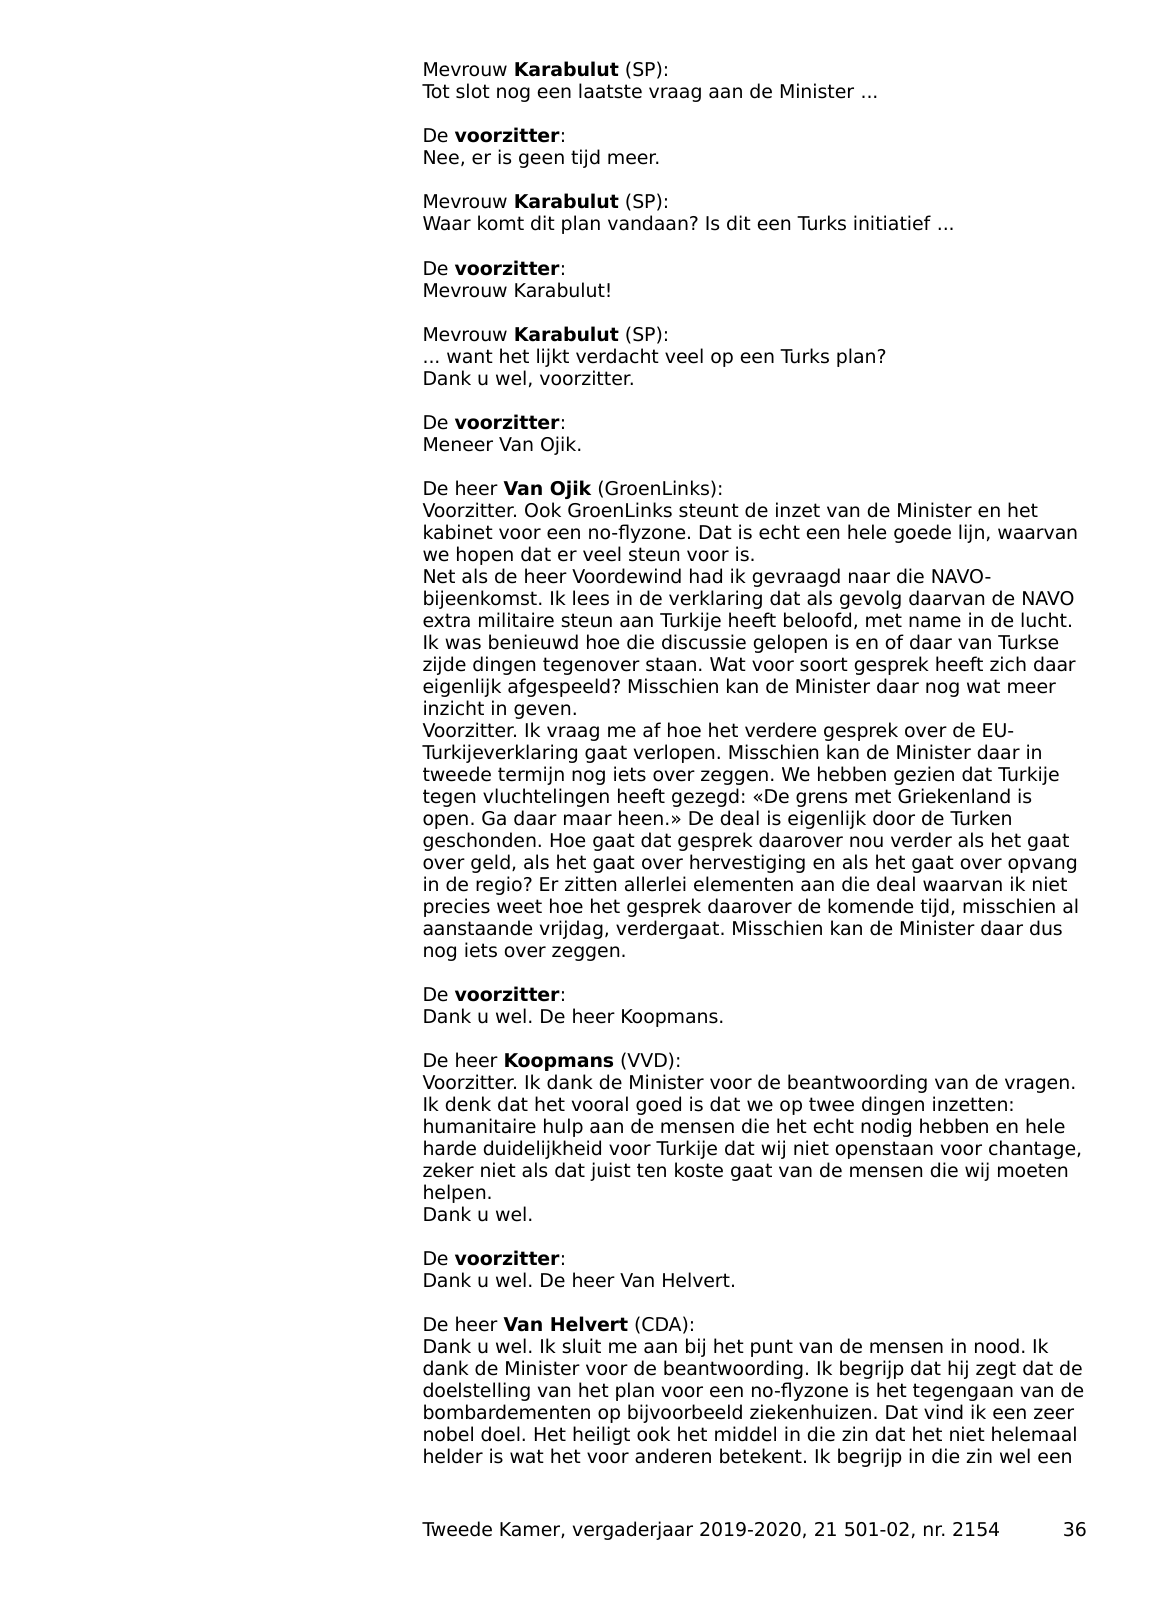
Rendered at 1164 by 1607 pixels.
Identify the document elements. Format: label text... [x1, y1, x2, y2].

text Dank u wel. [422, 1204, 1087, 1226]
text Mevrouw Karabulut (SP): [422, 324, 1087, 346]
text De voorzitter: [422, 1248, 1087, 1270]
text De heer Koopmans (VVD): [422, 1050, 1087, 1072]
text Dank u wel. De heer Koopmans. [422, 1006, 1087, 1028]
text Dank u wel. De heer Van Helvert. [422, 1270, 1087, 1292]
text De voorzitter: [422, 257, 1087, 279]
text ... want het lijkt verdacht veel op een Turks plan? [422, 346, 1087, 368]
text De voorzitter: [422, 412, 1087, 434]
text Net als de heer Voordewind had ik gevraagd naar die NAVO-bijeenkomst. Ik lees in de verklaring dat als gevolg daarvan de NAVO extra militaire steun aan Turkije heeft beloofd, met name in de lucht. Ik was benieuwd hoe die discussie gelopen is en of daar van Turkse zijde dingen tegenover staan. Wat voor soort gesprek heeft zich daar eigenlijk afgespeeld? Misschien kan de Minister daar nog wat meer inzicht in geven. [422, 566, 1087, 720]
text Dank u wel, voorzitter. [422, 368, 1087, 389]
text Nee, er is geen tijd meer. [422, 147, 1087, 169]
text Voorzitter. Ook GroenLinks steunt de inzet van de Minister en het kabinet voor een no-flyzone. Dat is echt een hele goede lijn, waarvan we hopen dat er veel steun voor is. [422, 500, 1087, 566]
text Meneer Van Ojik. [422, 434, 1087, 456]
text Mevrouw Karabulut (SP): [422, 59, 1087, 81]
text De heer Van Helvert (CDA): [422, 1314, 1087, 1336]
text De voorzitter: [422, 125, 1087, 147]
text De heer Van Ojik (GroenLinks): [422, 478, 1087, 500]
text Voorzitter. Ik dank de Minister voor de beantwoording van de vragen. Ik denk dat het vooral goed is dat we op twee dingen inzetten: humanitaire hulp aan de mensen die het echt nodig hebben en hele harde duidelijkheid voor Turkije dat wij niet openstaan voor chantage, zeker niet als dat juist ten koste gaat van de mensen die wij moeten helpen. [422, 1072, 1087, 1204]
text Mevrouw Karabulut! [422, 279, 1087, 301]
text De voorzitter: [422, 984, 1087, 1006]
text Waar komt dit plan vandaan? Is dit een Turks initiatief ... [422, 213, 1087, 235]
text Dank u wel. Ik sluit me aan bij het punt van de mensen in nood. Ik dank de Minister voor de beantwoording. Ik begrijp dat hij zegt dat de doelstelling van het plan voor een no-flyzone is het tegengaan van de bombardementen op bijvoorbeeld ziekenhuizen. Dat vind ik een zeer nobel doel. Het heiligt ook het middel in die zin dat het niet helemaal helder is wat het voor anderen betekent. Ik begrijp in die zin wel een [422, 1336, 1087, 1468]
text Mevrouw Karabulut (SP): [422, 191, 1087, 213]
text Tot slot nog een laatste vraag aan de Minister ... [422, 81, 1087, 103]
text Voorzitter. Ik vraag me af hoe het verdere gesprek over de EU-Turkijeverklaring gaat verlopen. Misschien kan de Minister daar in tweede termijn nog iets over zeggen. We hebben gezien dat Turkije tegen vluchtelingen heeft gezegd: «De grens met Griekenland is open. Ga daar maar heen.» De deal is eigenlijk door de Turken geschonden. Hoe gaat dat gesprek daarover nou verder als het gaat over geld, als het gaat over hervestiging en als het gaat over opvang in de regio? Er zitten allerlei elementen aan die deal waarvan ik niet precies weet hoe het gesprek daarover de komende tijd, misschien al aanstaande vrijdag, verdergaat. Misschien kan de Minister daar dus nog iets over zeggen. [422, 720, 1087, 961]
